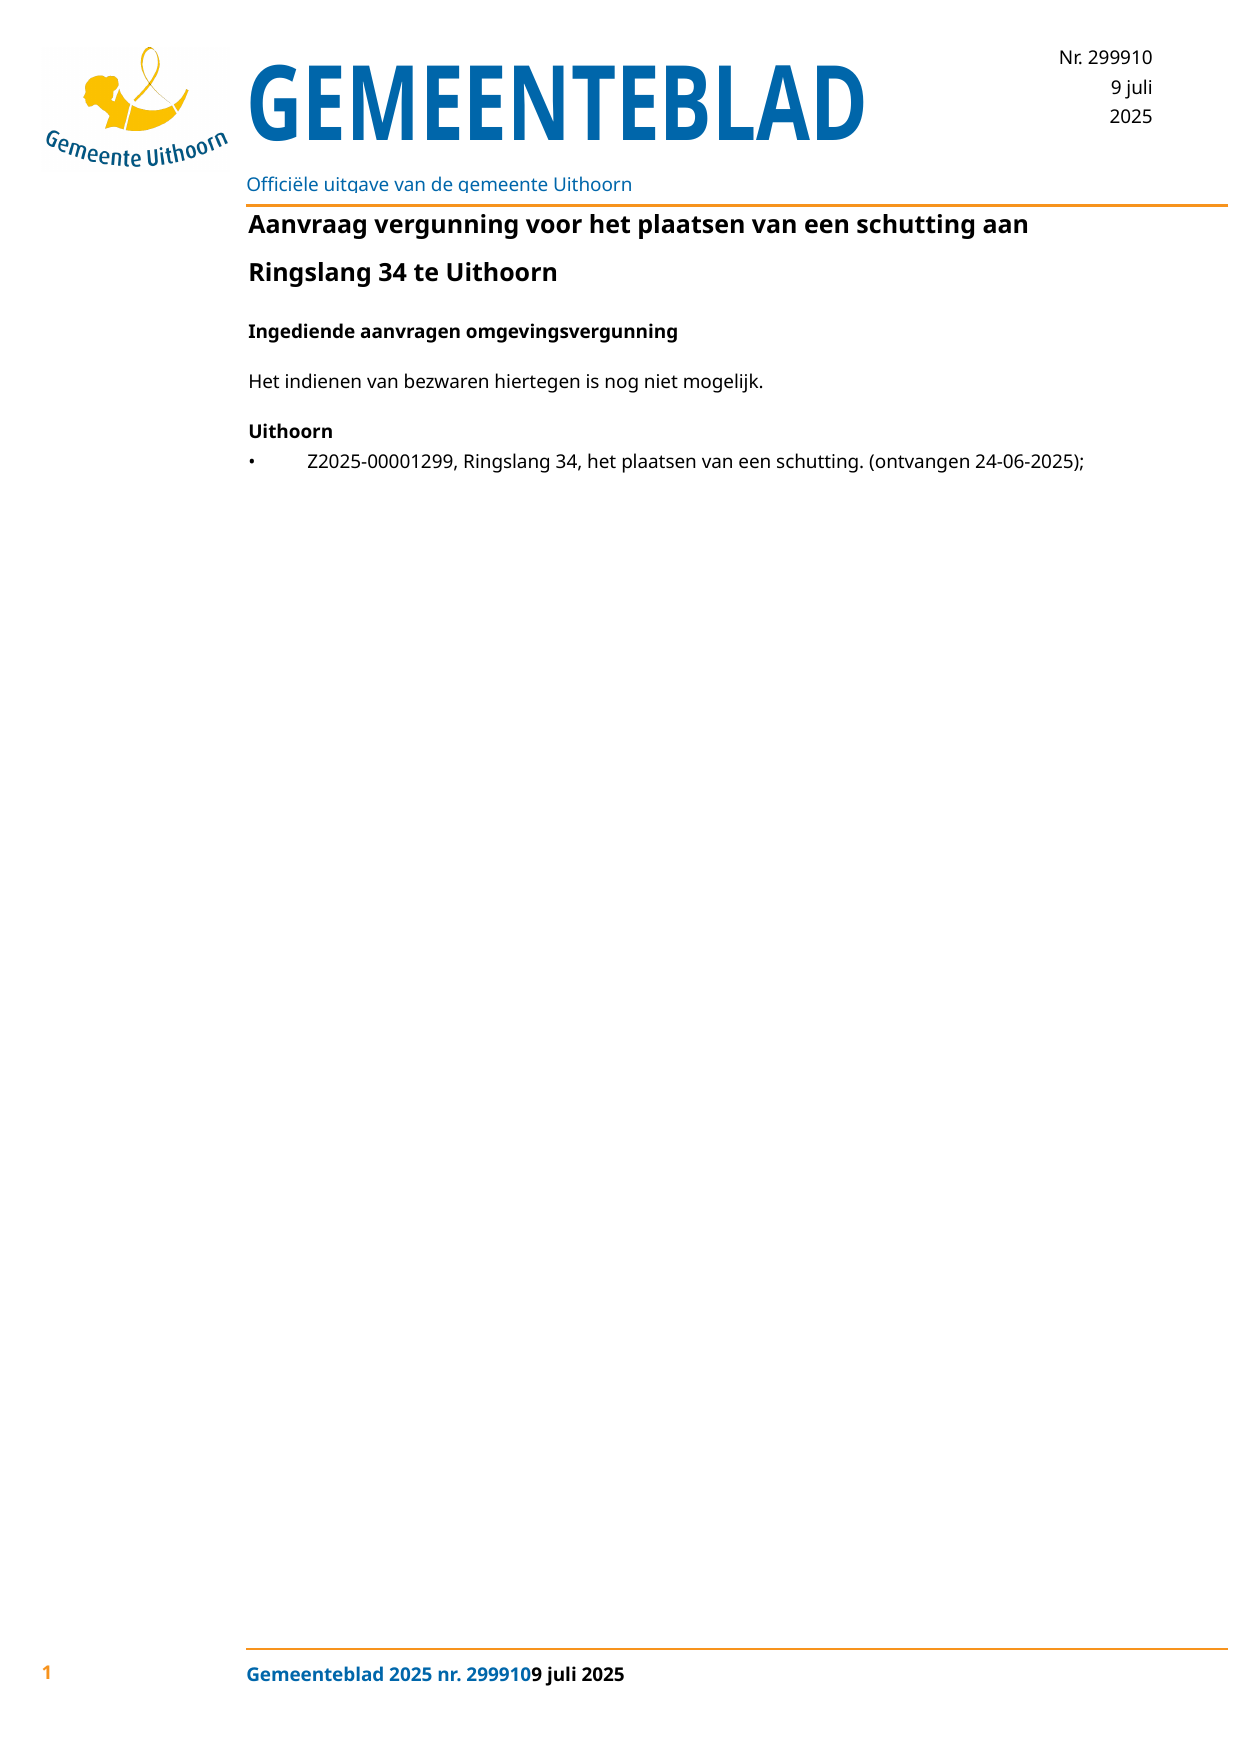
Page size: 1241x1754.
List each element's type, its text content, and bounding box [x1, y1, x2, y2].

picture [41, 47, 231, 172]
text Uithoorn [248, 419, 1152, 444]
text Het indienen van bezwaren hiertegen is nog niet mogelijk. [248, 368, 1152, 394]
text Aanvraag vergunning voor het plaatsen van een schutting aan Ringslang 34 te Uithoorn [248, 207, 1152, 288]
text Ingediende aanvragen omgevingsvergunning [248, 318, 1152, 344]
list Z2025-00001299, Ringslang 34, het plaatsen van een schutting. (ontvangen 24-06-2025); [248, 448, 1152, 474]
